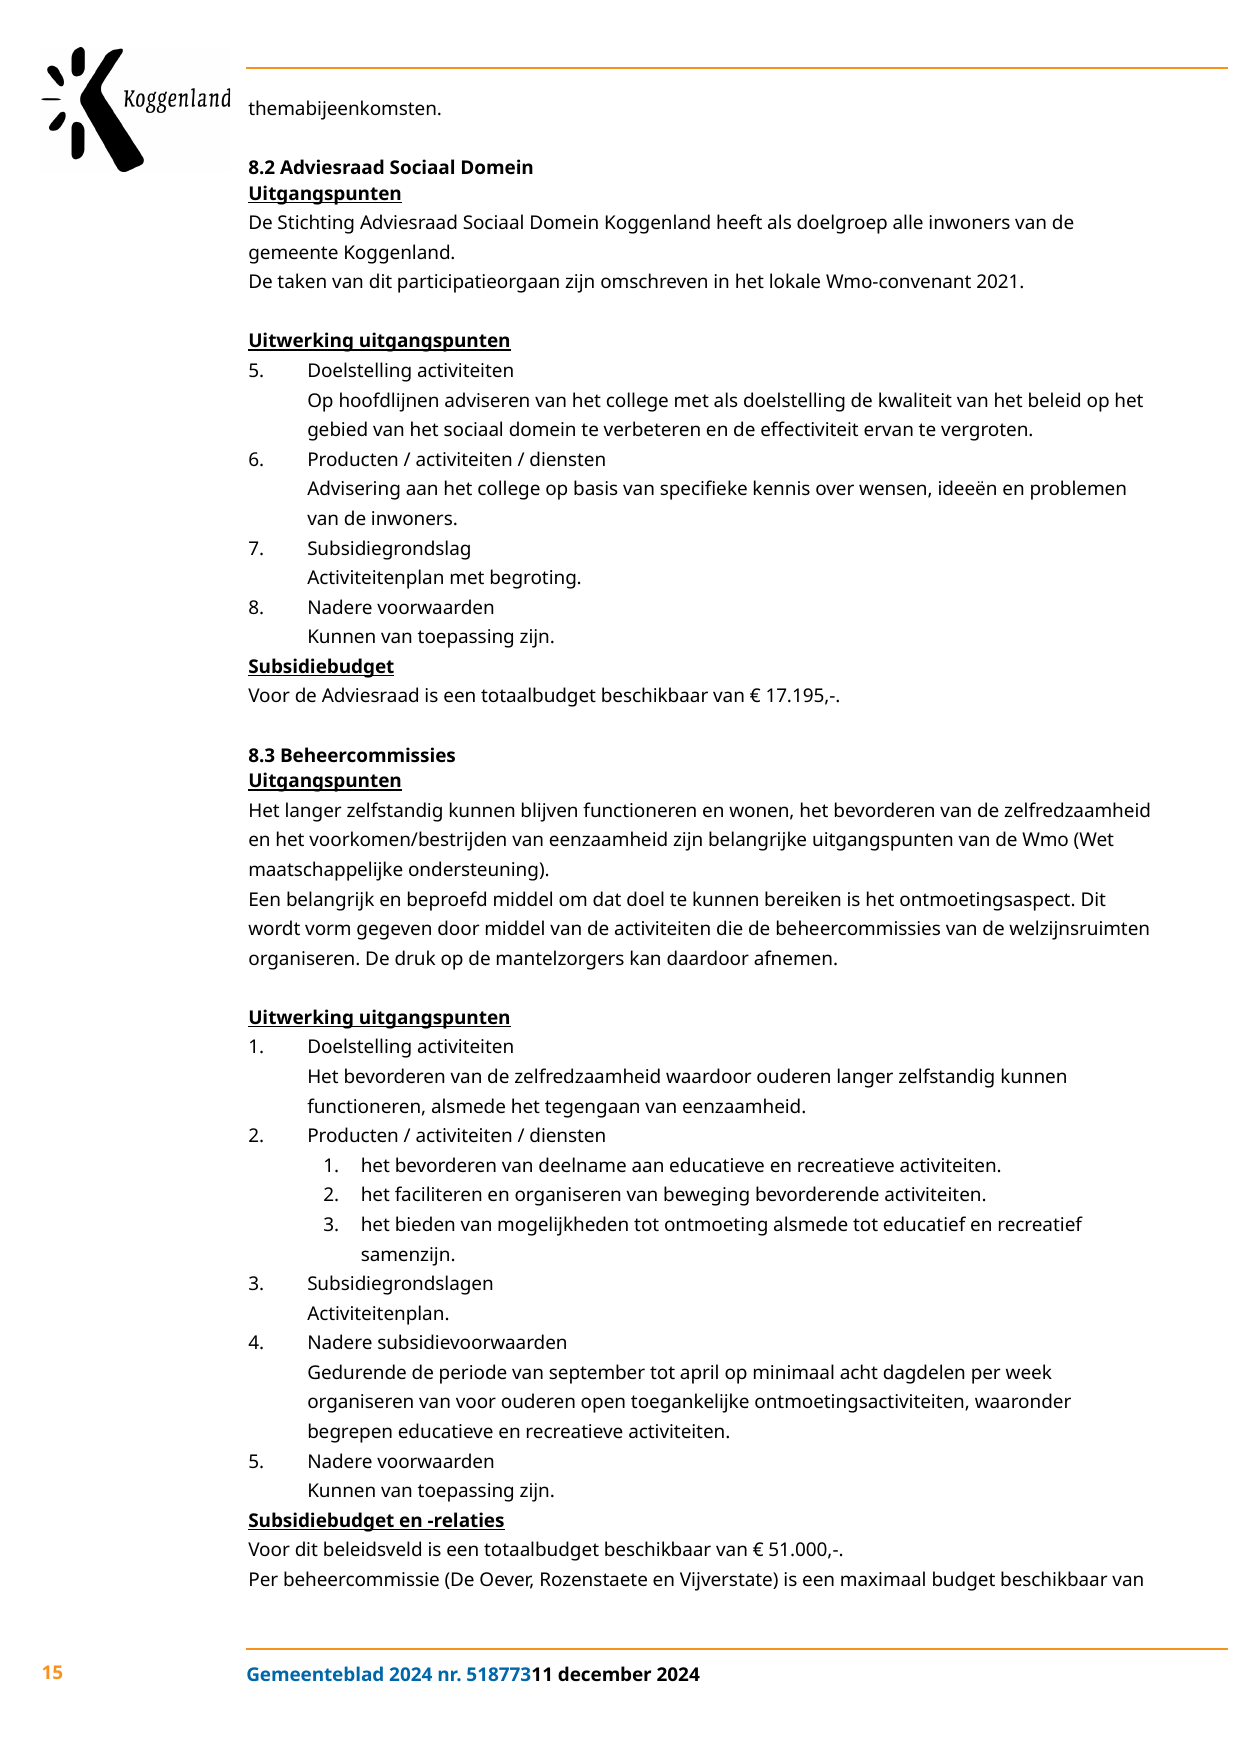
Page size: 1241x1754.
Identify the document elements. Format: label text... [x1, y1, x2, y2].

list Kunnen van toepassing zijn. [248, 1477, 1152, 1503]
text 8.3 Beheercommissies [248, 742, 1152, 767]
text Subsidiebudget [248, 653, 1152, 679]
text Voor de Adviesraad is een totaalbudget beschikbaar van € 17.195,-. [248, 683, 1152, 708]
text Per beheercommissie (De Oever, Rozenstaete en Vijverstate) is een maximaal budget beschikbaar van [248, 1566, 1152, 1592]
list Producten / activiteiten / diensten [248, 1122, 1152, 1148]
list het faciliteren en organiseren van beweging bevorderende activiteiten. [323, 1182, 1152, 1207]
text Uitwerking uitgangspunten [248, 328, 1152, 353]
text Uitgangspunten [248, 180, 1152, 205]
list Op hoofdlijnen adviseren van het college met als doelstelling de kwaliteit van het beleid op het gebied van het sociaal domein te verbeteren en de effectiviteit ervan te vergroten. [248, 387, 1152, 442]
text Het langer zelfstandig kunnen blijven functioneren en wonen, het bevorderen van de zelfredzaamheid en het voorkomen/bestrijden van eenzaamheid zijn belangrijke uitgangspunten van de Wmo (Wet maatschappelijke ondersteuning). [248, 797, 1152, 882]
list Nadere voorwaarden [248, 594, 1152, 619]
list het bieden van mogelijkheden tot ontmoeting alsmede tot educatief en recreatief samenzijn. [323, 1211, 1152, 1267]
list Producten / activiteiten / diensten [248, 446, 1152, 472]
list Gedurende de periode van september tot april op minimaal acht dagdelen per week organiseren van voor ouderen open toegankelijke ontmoetingsactiviteiten, waaronder begrepen educatieve en recreatieve activiteiten. [248, 1359, 1152, 1444]
text De Stichting Adviesraad Sociaal Domein Koggenland heeft als doelgroep alle inwoners van de gemeente Koggenland. [248, 209, 1152, 264]
list Doelstelling activiteiten [248, 357, 1152, 383]
picture [41, 47, 231, 172]
list Subsidiegrondslagen [248, 1270, 1152, 1296]
text Voor dit beleidsveld is een totaalbudget beschikbaar van € 51.000,-. [248, 1537, 1152, 1562]
text Uitgangspunten [248, 767, 1152, 793]
list Nadere voorwaarden [248, 1448, 1152, 1474]
list het bevorderen van deelname aan educatieve en recreatieve activiteiten. [323, 1152, 1152, 1178]
text 8.2 Adviesraad Sociaal Domein [248, 154, 1152, 180]
text Uitwerking uitgangspunten [248, 1004, 1152, 1030]
text Subsidiebudget en -relaties [248, 1507, 1152, 1533]
text De taken van dit participatieorgaan zijn omschreven in het lokale Wmo-convenant 2021. [248, 268, 1152, 294]
text themabijeenkomsten. [248, 95, 1152, 121]
list Nadere subsidievoorwaarden [248, 1329, 1152, 1355]
list Subsidiegrondslag [248, 535, 1152, 560]
list Activiteitenplan met begroting. [248, 564, 1152, 590]
list Het bevorderen van de zelfredzaamheid waardoor ouderen langer zelfstandig kunnen functioneren, alsmede het tegengaan van eenzaamheid. [248, 1063, 1152, 1119]
list Activiteitenplan. [248, 1300, 1152, 1326]
list Advisering aan het college op basis van specifieke kennis over wensen, ideeën en problemen van de inwoners. [248, 476, 1152, 531]
list Doelstelling activiteiten [248, 1034, 1152, 1059]
text Een belangrijk en beproefd middel om dat doel te kunnen bereiken is het ontmoetingsaspect. Dit wordt vorm gegeven door middel van de activiteiten die de beheercommissies van de welzijnsruimten organiseren. De druk op de mantelzorgers kan daardoor afnemen. [248, 886, 1152, 971]
list Kunnen van toepassing zijn. [248, 623, 1152, 649]
